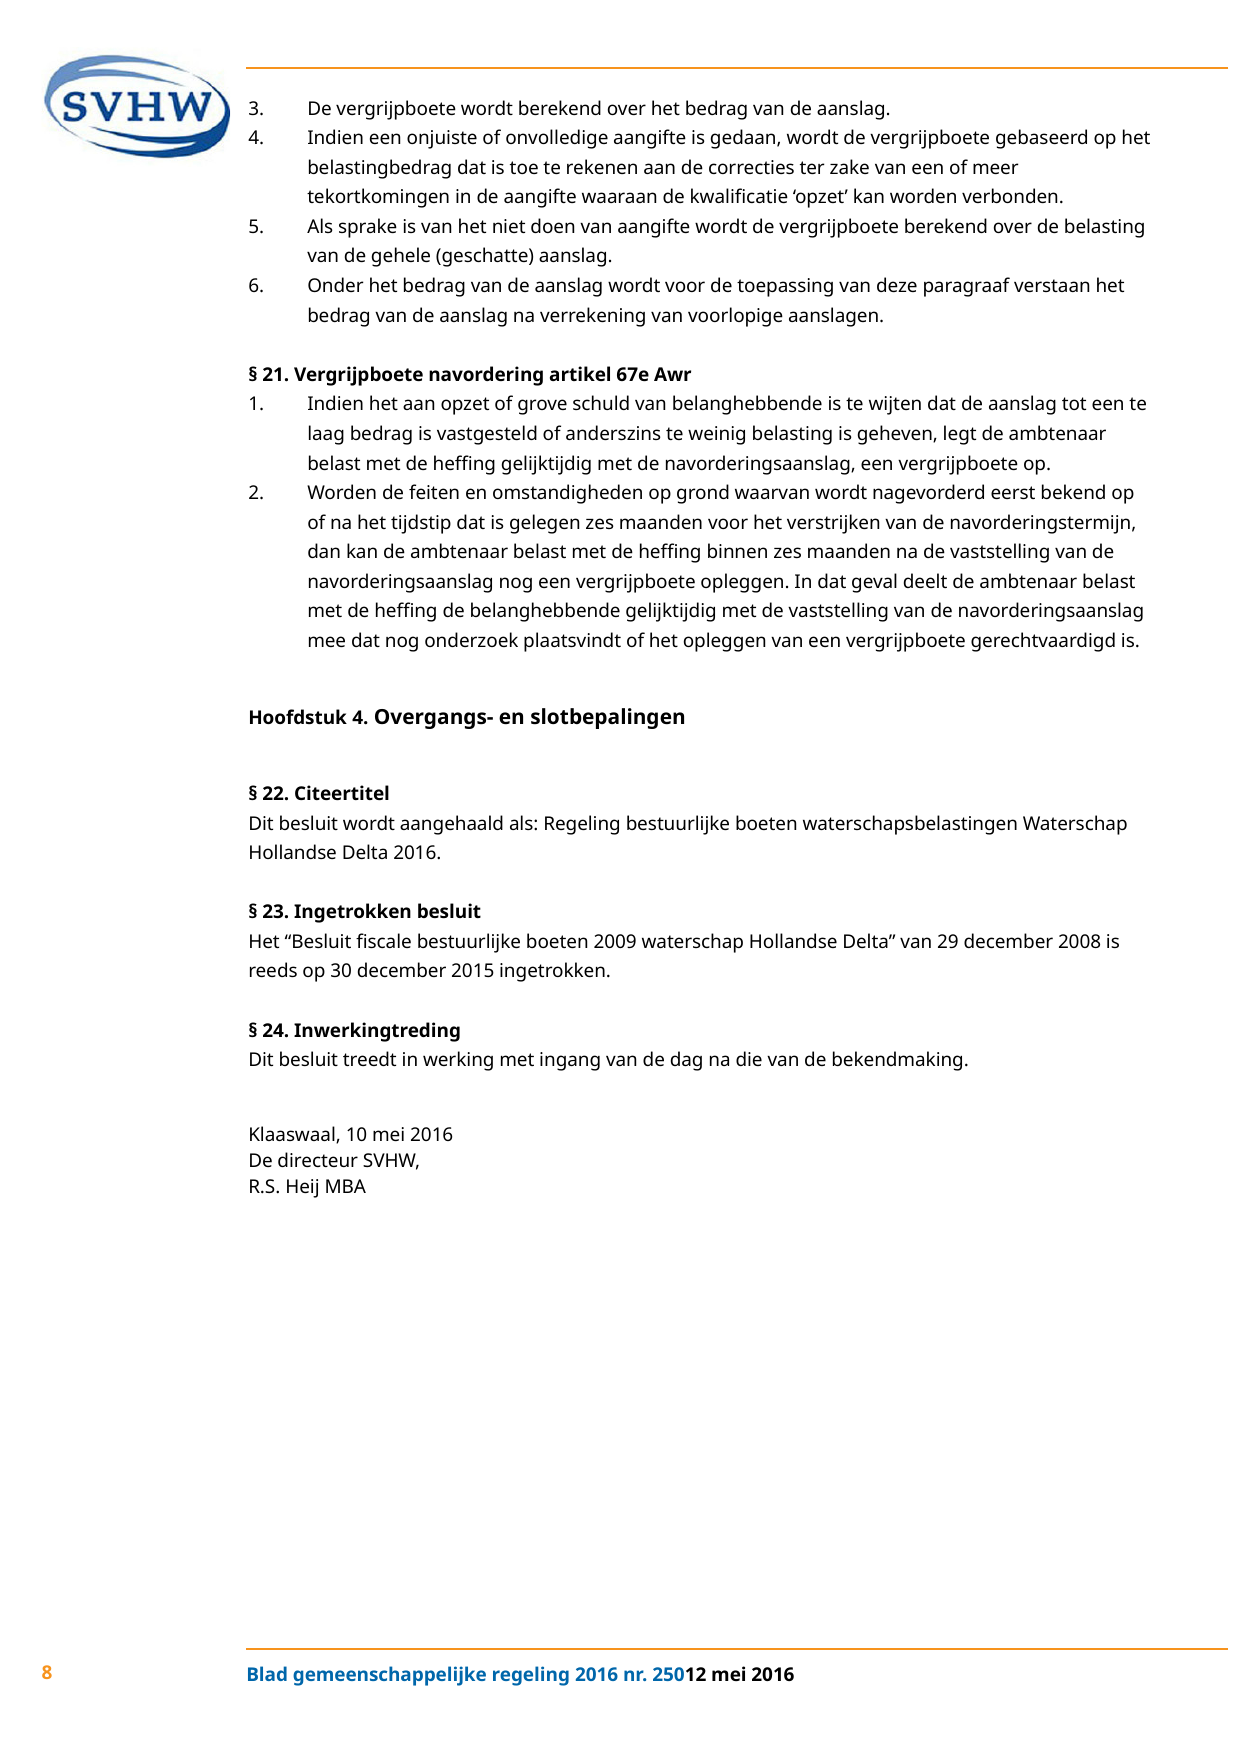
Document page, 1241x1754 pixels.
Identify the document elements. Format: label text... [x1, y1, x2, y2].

list Als sprake is van het niet doen van aangifte wordt de vergrijpboete berekend over de belasting van de gehele (geschatte) aanslag. [248, 213, 1152, 268]
text Klaaswaal, 10 mei 2016 [248, 1122, 1152, 1147]
text Het “Besluit fiscale bestuurlijke boeten 2009 waterschap Hollandse Delta” van 29 december 2008 is reeds op 30 december 2015 ingetrokken. [248, 928, 1152, 983]
list Onder het bedrag van de aanslag wordt voor de toepassing van deze paragraaf verstaan het bedrag van de aanslag na verrekening van voorlopige aanslagen. [248, 272, 1152, 328]
text R.S. Heij MBA [248, 1173, 1152, 1199]
picture [41, 47, 231, 172]
list De vergrijpboete wordt berekend over het bedrag van de aanslag. [248, 95, 1152, 121]
text De directeur SVHW, [248, 1147, 1152, 1173]
list Worden de feiten en omstandigheden op grond waarvan wordt nagevorderd eerst bekend op of na het tijdstip dat is gelegen zes maanden voor het verstrijken van de navorderingstermijn, dan kan de ambtenaar belast met de heffing binnen zes maanden na de vaststelling van de navorderingsaanslag nog een vergrijpboete opleggen. In dat geval deelt de ambtenaar belast met de heffing de belanghebbende gelijktijdig met de vaststelling van de navorderingsaanslag mee dat nog onderzoek plaatsvindt of het opleggen van een vergrijpboete gerechtvaardigd is. [248, 479, 1152, 653]
text Dit besluit wordt aangehaald als: Regeling bestuurlijke boeten waterschapsbelastingen Waterschap Hollandse Delta 2016. [248, 810, 1152, 865]
list Indien het aan opzet of grove schuld van belanghebbende is te wijten dat de aanslag tot een te laag bedrag is vastgesteld of anderszins te weinig belasting is geheven, legt de ambtenaar belast met de heffing gelijktijdig met de navorderingsaanslag, een vergrijpboete op. [248, 391, 1152, 476]
text Hoofdstuk 4. Overgangs- en slotbepalingen [248, 702, 1152, 731]
text § 21. Vergrijpboete navordering artikel 67e Awr [248, 361, 1152, 387]
text § 23. Ingetrokken besluit [248, 898, 1152, 924]
text § 22. Citeertitel [248, 780, 1152, 806]
text Dit besluit treedt in werking met ingang van de dag na die van de bekendmaking. [248, 1046, 1152, 1072]
text § 24. Inwerkingtreding [248, 1017, 1152, 1043]
list Indien een onjuiste of onvolledige aangifte is gedaan, wordt de vergrijpboete gebaseerd op het belastingbedrag dat is toe te rekenen aan de correcties ter zake van een of meer tekortkomingen in de aangifte waaraan de kwalificatie ‘opzet’ kan worden verbonden. [248, 124, 1152, 209]
